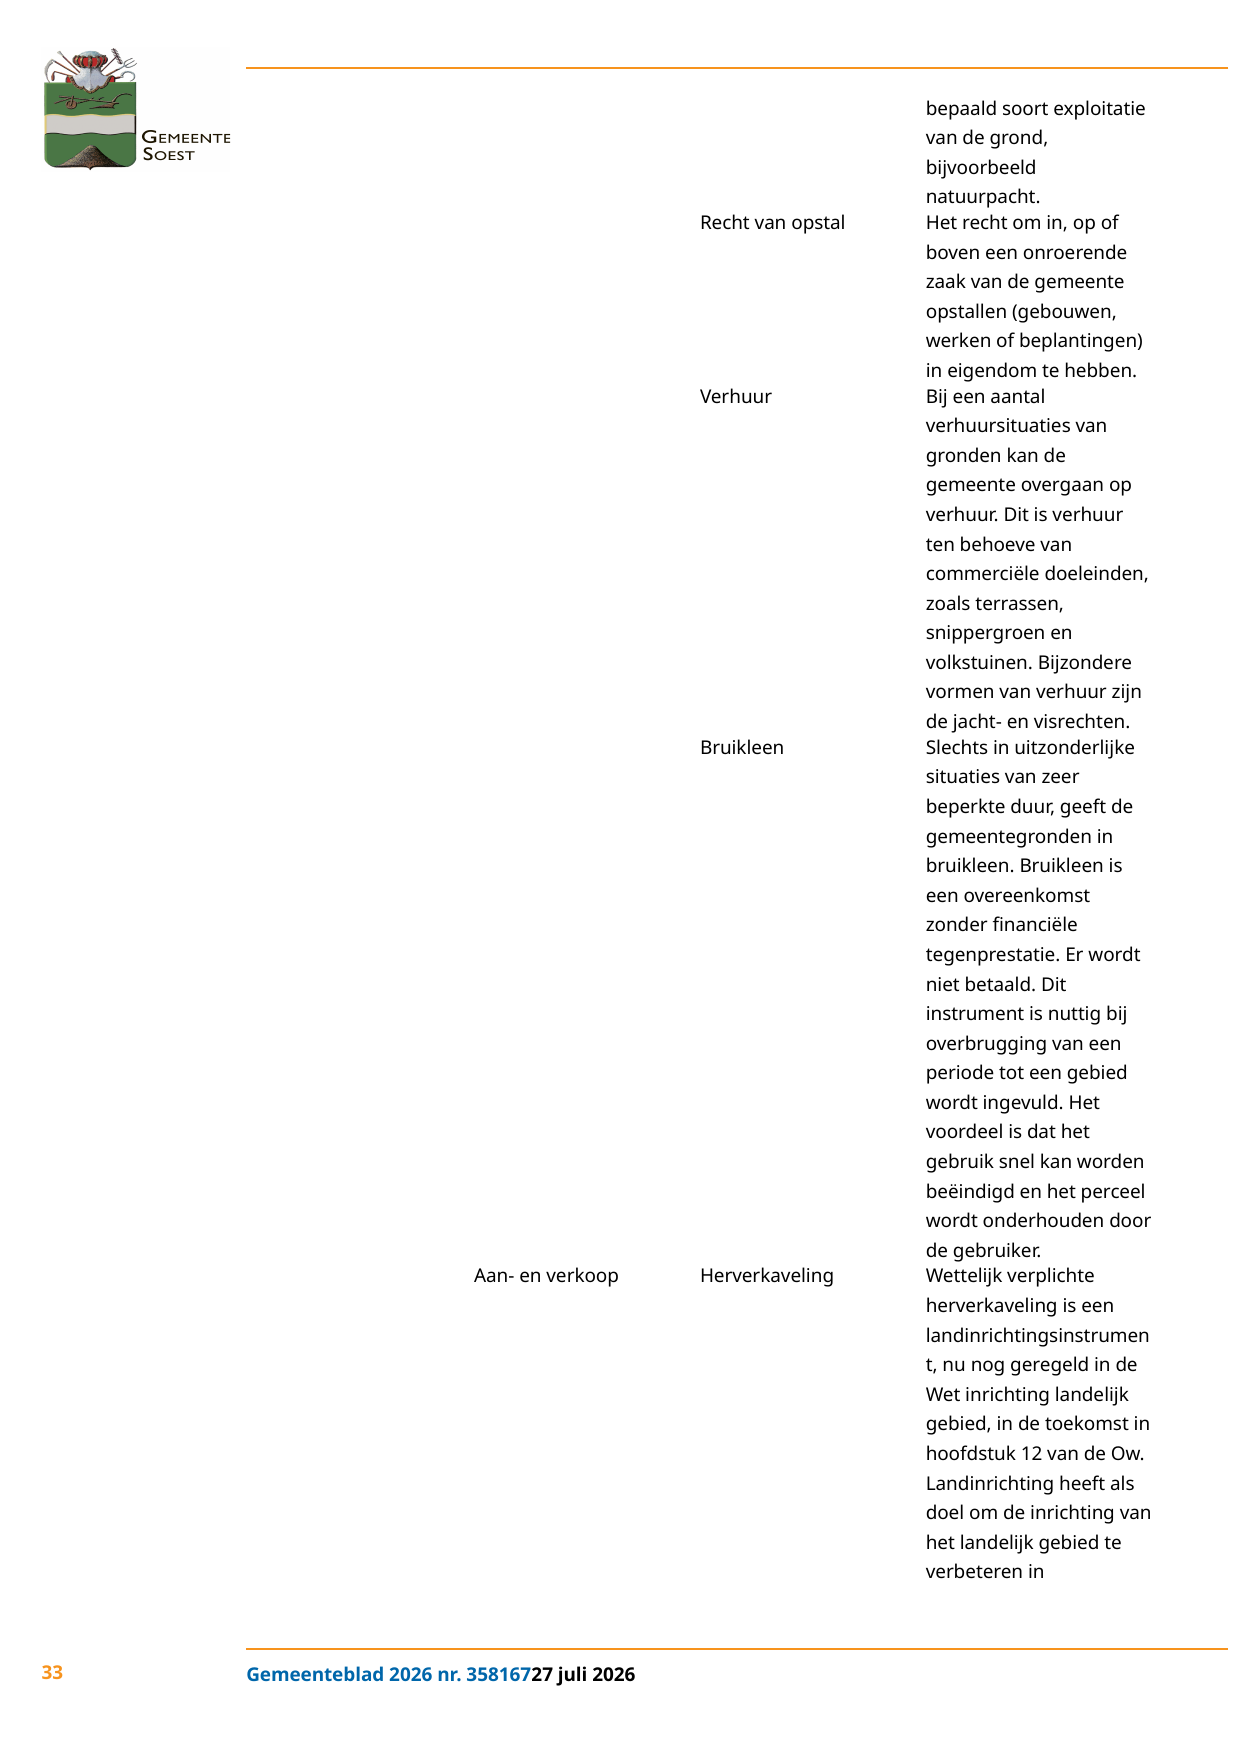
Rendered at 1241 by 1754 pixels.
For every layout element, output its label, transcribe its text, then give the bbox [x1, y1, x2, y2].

table_header [248, 95, 474, 1584]
table_cell Herverkaveling [700, 1263, 926, 1584]
picture [41, 47, 231, 172]
table_cell Wettelijk verplichte herverkaveling is een landinrichtingsinstrument, nu nog geregeld in de Wet inrichting landelijk gebied, in de toekomst in hoofdstuk 12 van de Ow. Landinrichting heeft als doel om de inrichting van het landelijk gebied te verbeteren in [926, 1263, 1152, 1584]
table_cell Recht van opstal [700, 209, 926, 383]
table_cell Slechts in uitzonderlijke situaties van zeer beperkte duur, geeft de gemeentegronden in bruikleen. Bruikleen is een overeenkomst zonder financiële tegenprestatie. Er wordt niet betaald. Dit instrument is nuttig bij overbrugging van een periode tot een gebied wordt ingevuld. Het voordeel is dat het gebruik snel kan worden beëindigd en het perceel wordt onderhouden door de gebruiker. [926, 734, 1152, 1263]
table_cell bepaald soort exploitatie van de grond, bijvoorbeeld natuurpacht. [926, 95, 1152, 209]
table_cell Bruikleen [700, 734, 926, 1263]
table_cell Het recht om in, op of boven een onroerende zaak van de gemeente opstallen (gebouwen, werken of beplantingen) in eigendom te hebben. [926, 209, 1152, 383]
table_cell Verhuur [700, 383, 926, 734]
table_cell [700, 95, 926, 209]
table_cell Aan- en verkoop [474, 1263, 700, 1584]
table_cell Bij een aantal verhuursituaties van gronden kan de gemeente overgaan op verhuur. Dit is verhuur ten behoeve van commerciële doeleinden, zoals terrassen, snippergroen en volkstuinen. Bijzondere vormen van verhuur zijn de jacht- en visrechten. [926, 383, 1152, 734]
table_cell [474, 95, 700, 1263]
